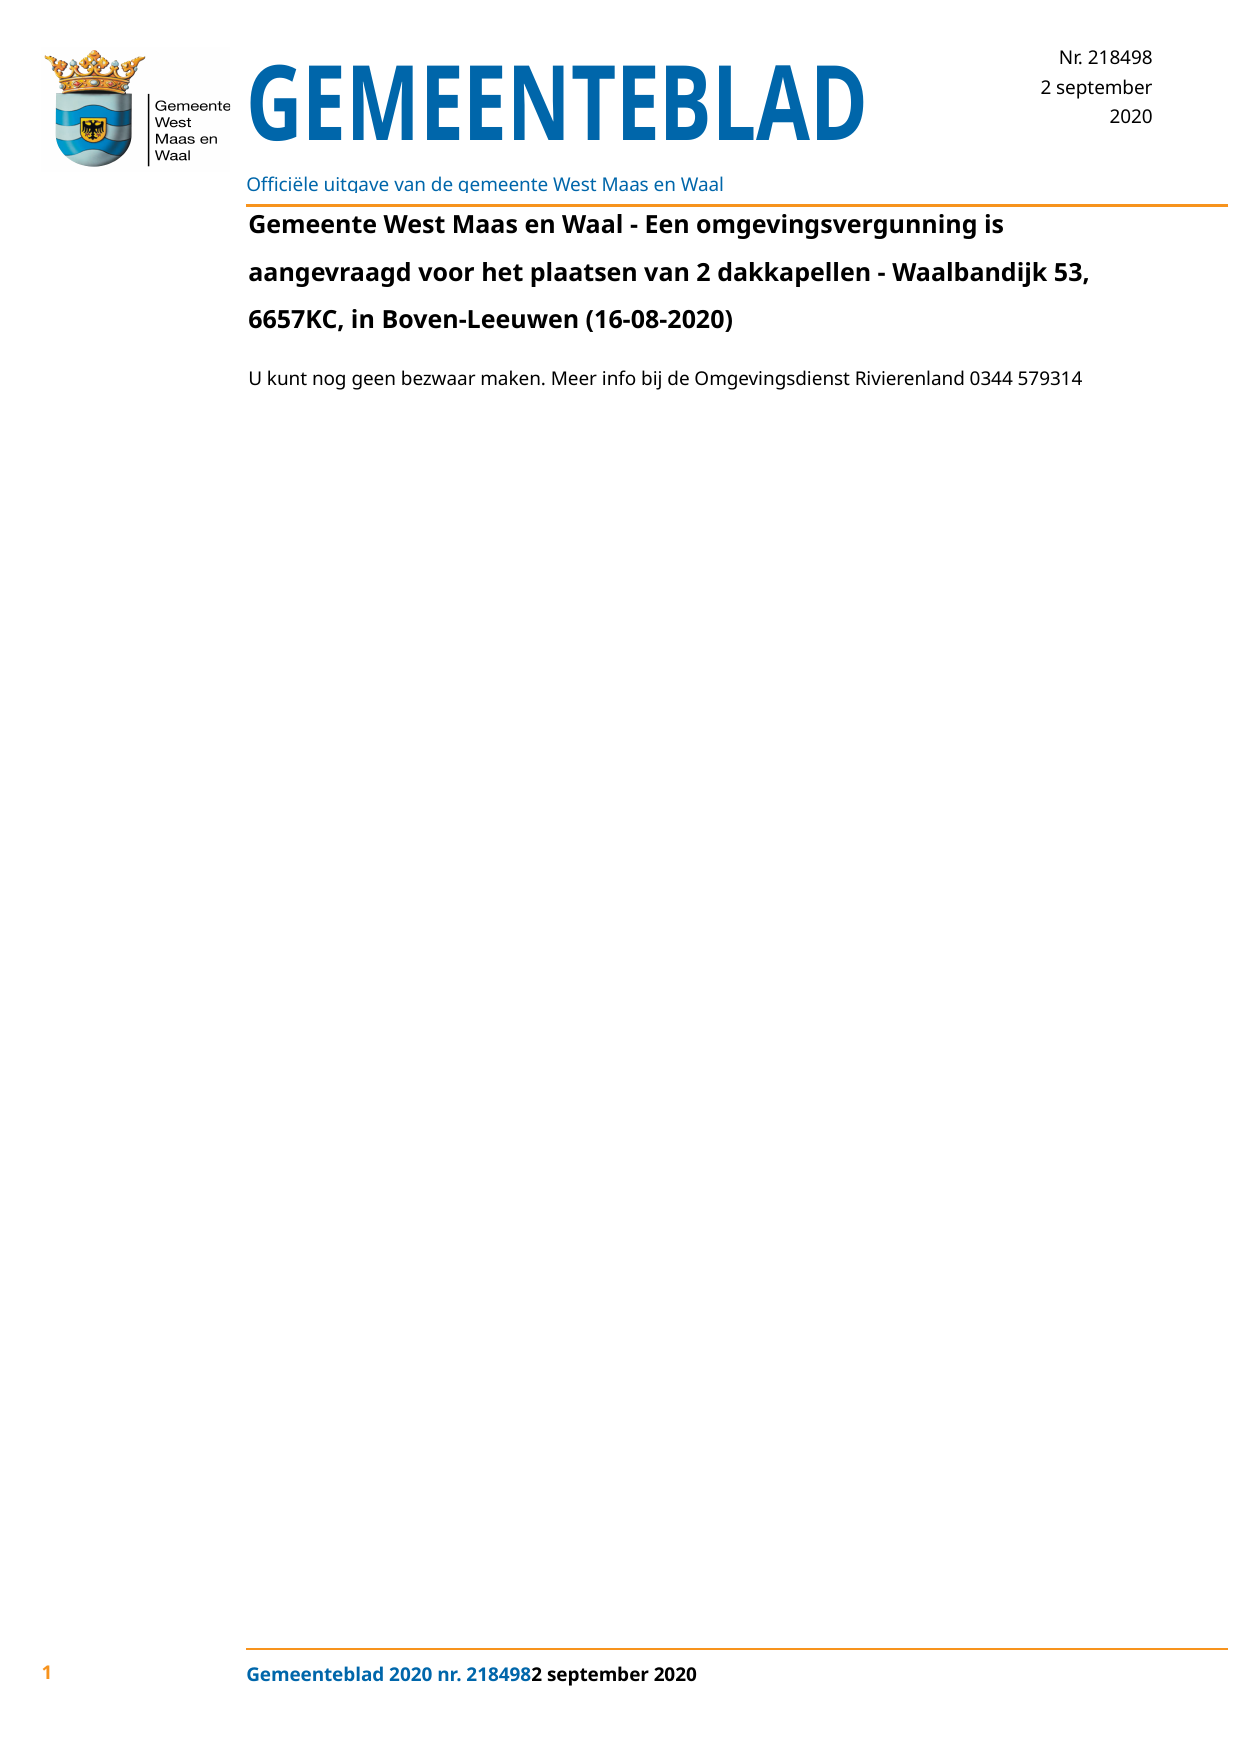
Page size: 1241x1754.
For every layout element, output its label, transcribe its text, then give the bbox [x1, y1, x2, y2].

picture [41, 47, 231, 172]
text Gemeente West Maas en Waal - Een omgevingsvergunning is aangevraagd voor het plaatsen van 2 dakkapellen - Waalbandijk 53, 6657KC, in Boven-Leeuwen (16-08-2020) [248, 207, 1152, 336]
text U kunt nog geen bezwaar maken. Meer info bij de Omgevingsdienst Rivierenland 0344 579314 [248, 366, 1152, 391]
